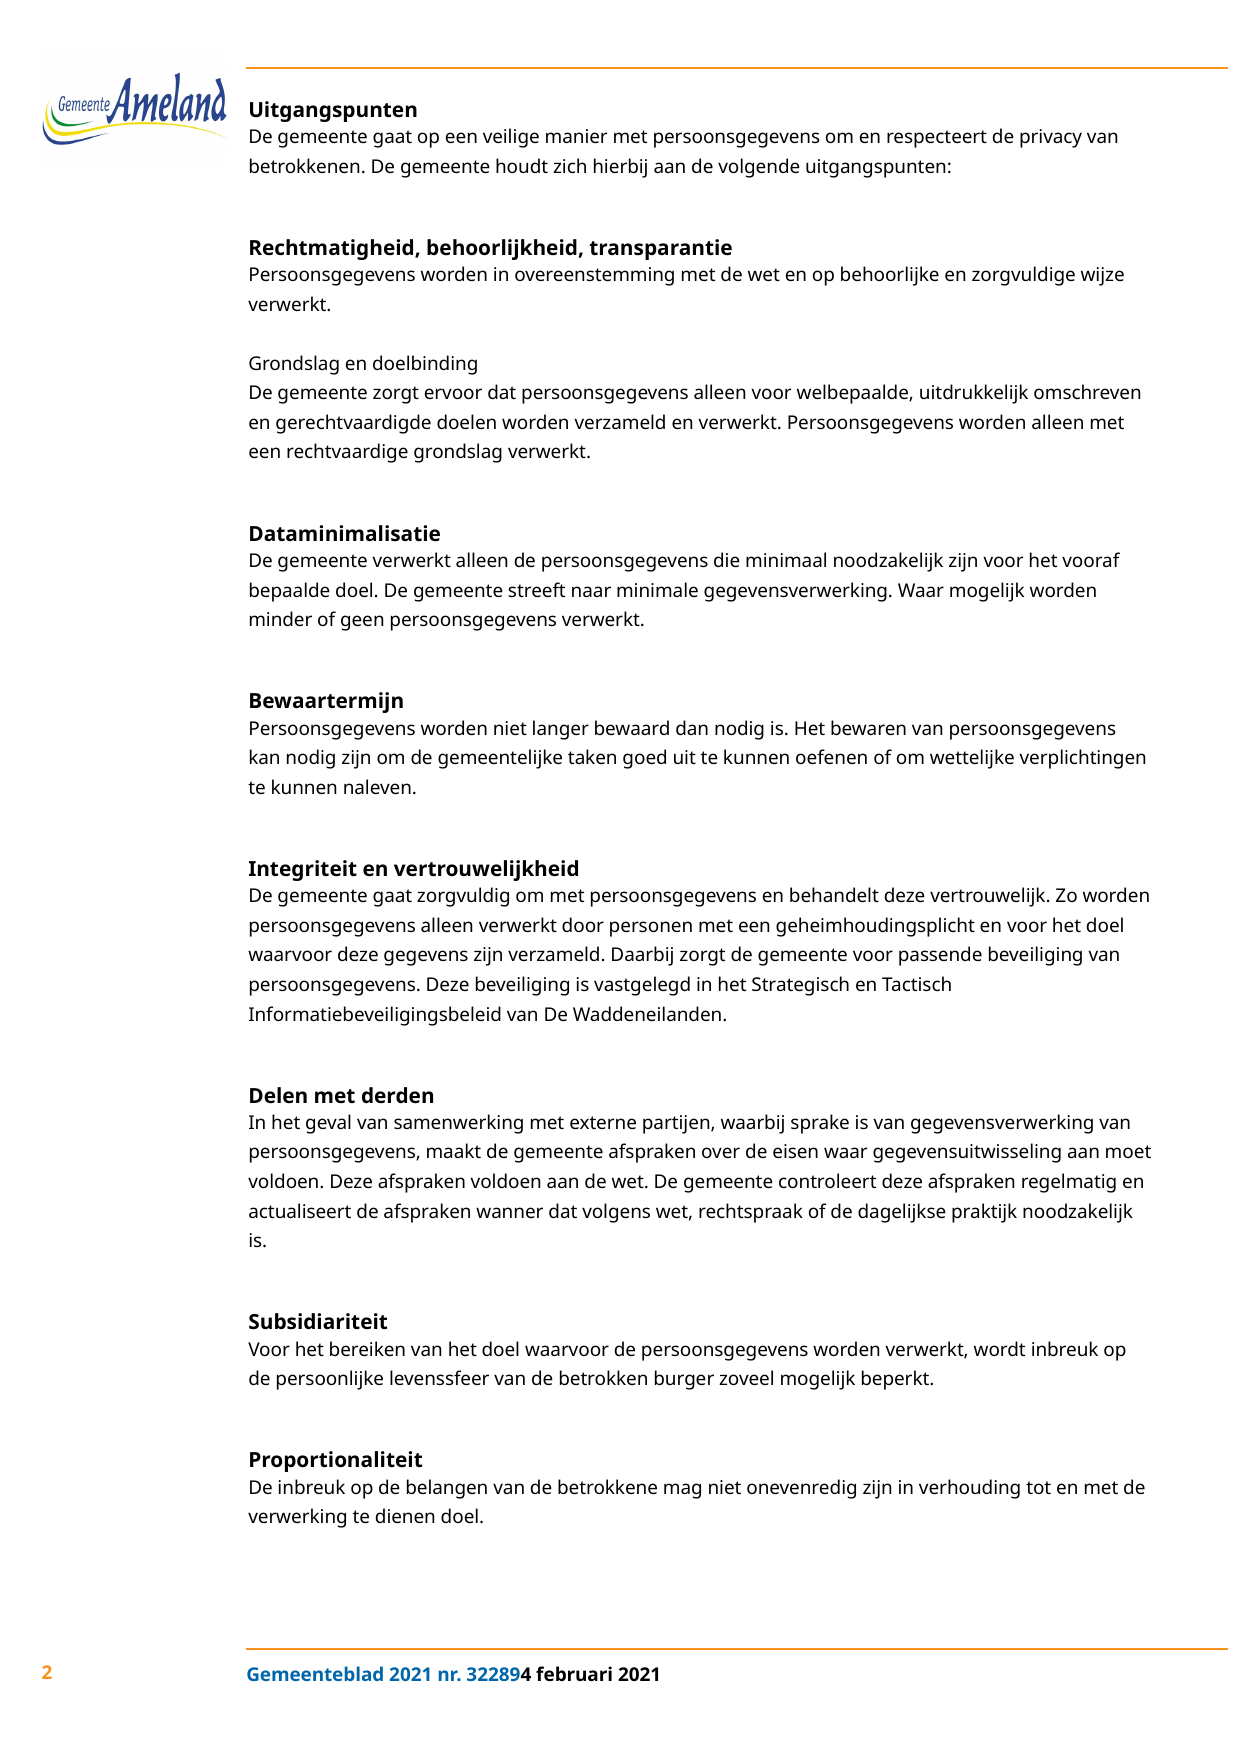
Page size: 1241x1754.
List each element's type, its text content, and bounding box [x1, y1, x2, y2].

text In het geval van samenwerking met externe partijen, waarbij sprake is van gegevensverwerking van persoonsgegevens, maakt de gemeente afspraken over de eisen waar gegevensuitwisseling aan moet voldoen. Deze afspraken voldoen aan de wet. De gemeente controleert deze afspraken regelmatig en actualiseert de afspraken wanner dat volgens wet, rechtspraak of de dagelijkse praktijk noodzakelijk is. [248, 1109, 1152, 1253]
text De gemeente gaat op een veilige manier met persoonsgegevens om en respecteert de privacy van betrokkenen. De gemeente houdt zich hierbij aan de volgende uitgangspunten: [248, 123, 1152, 178]
text Dataminimalisatie [248, 519, 1152, 547]
text Uitgangspunten [248, 95, 1152, 123]
text Rechtmatigheid, behoorlijkheid, transparantie [248, 233, 1152, 261]
text Bewaartermijn [248, 686, 1152, 715]
text Grondslag en doelbinding [248, 350, 1152, 376]
text De gemeente gaat zorgvuldig om met persoonsgegevens en behandelt deze vertrouwelijk. Zo worden persoonsgegevens alleen verwerkt door personen met een geheimhoudingsplicht en voor het doel waarvoor deze gegevens zijn verzameld. Daarbij zorgt de gemeente voor passende beveiliging van persoonsgegevens. Deze beveiliging is vastgelegd in het Strategisch en Tactisch Informatiebeveiligingsbeleid van De Waddeneilanden. [248, 882, 1152, 1026]
text Voor het bereiken van het doel waarvoor de persoonsgegevens worden verwerkt, wordt inbreuk op de persoonlijke levenssfeer van de betrokken burger zoveel mogelijk beperkt. [248, 1336, 1152, 1391]
text De gemeente zorgt ervoor dat persoonsgegevens alleen voor welbepaalde, uitdrukkelijk omschreven en gerechtvaardigde doelen worden verzameld en verwerkt. Persoonsgegevens worden alleen met een rechtvaardige grondslag verwerkt. [248, 379, 1152, 464]
text Persoonsgegevens worden niet langer bewaard dan nodig is. Het bewaren van persoonsgegevens kan nodig zijn om de gemeentelijke taken goed uit te kunnen oefenen of om wettelijke verplichtingen te kunnen naleven. [248, 715, 1152, 800]
text Persoonsgegevens worden in overeenstemming met de wet en op behoorlijke en zorgvuldige wijze verwerkt. [248, 261, 1152, 317]
text De inbreuk op de belangen van de betrokkene mag niet onevenredig zijn in verhouding tot en met de verwerking te dienen doel. [248, 1474, 1152, 1529]
picture [41, 47, 231, 172]
text Delen met derden [248, 1081, 1152, 1109]
text Integriteit en vertrouwelijkheid [248, 854, 1152, 882]
text Proportionaliteit [248, 1446, 1152, 1474]
text De gemeente verwerkt alleen de persoonsgegevens die minimaal noodzakelijk zijn voor het vooraf bepaalde doel. De gemeente streeft naar minimale gegevensverwerking. Waar mogelijk worden minder of geen persoonsgegevens verwerkt. [248, 547, 1152, 632]
text Subsidiariteit [248, 1307, 1152, 1336]
